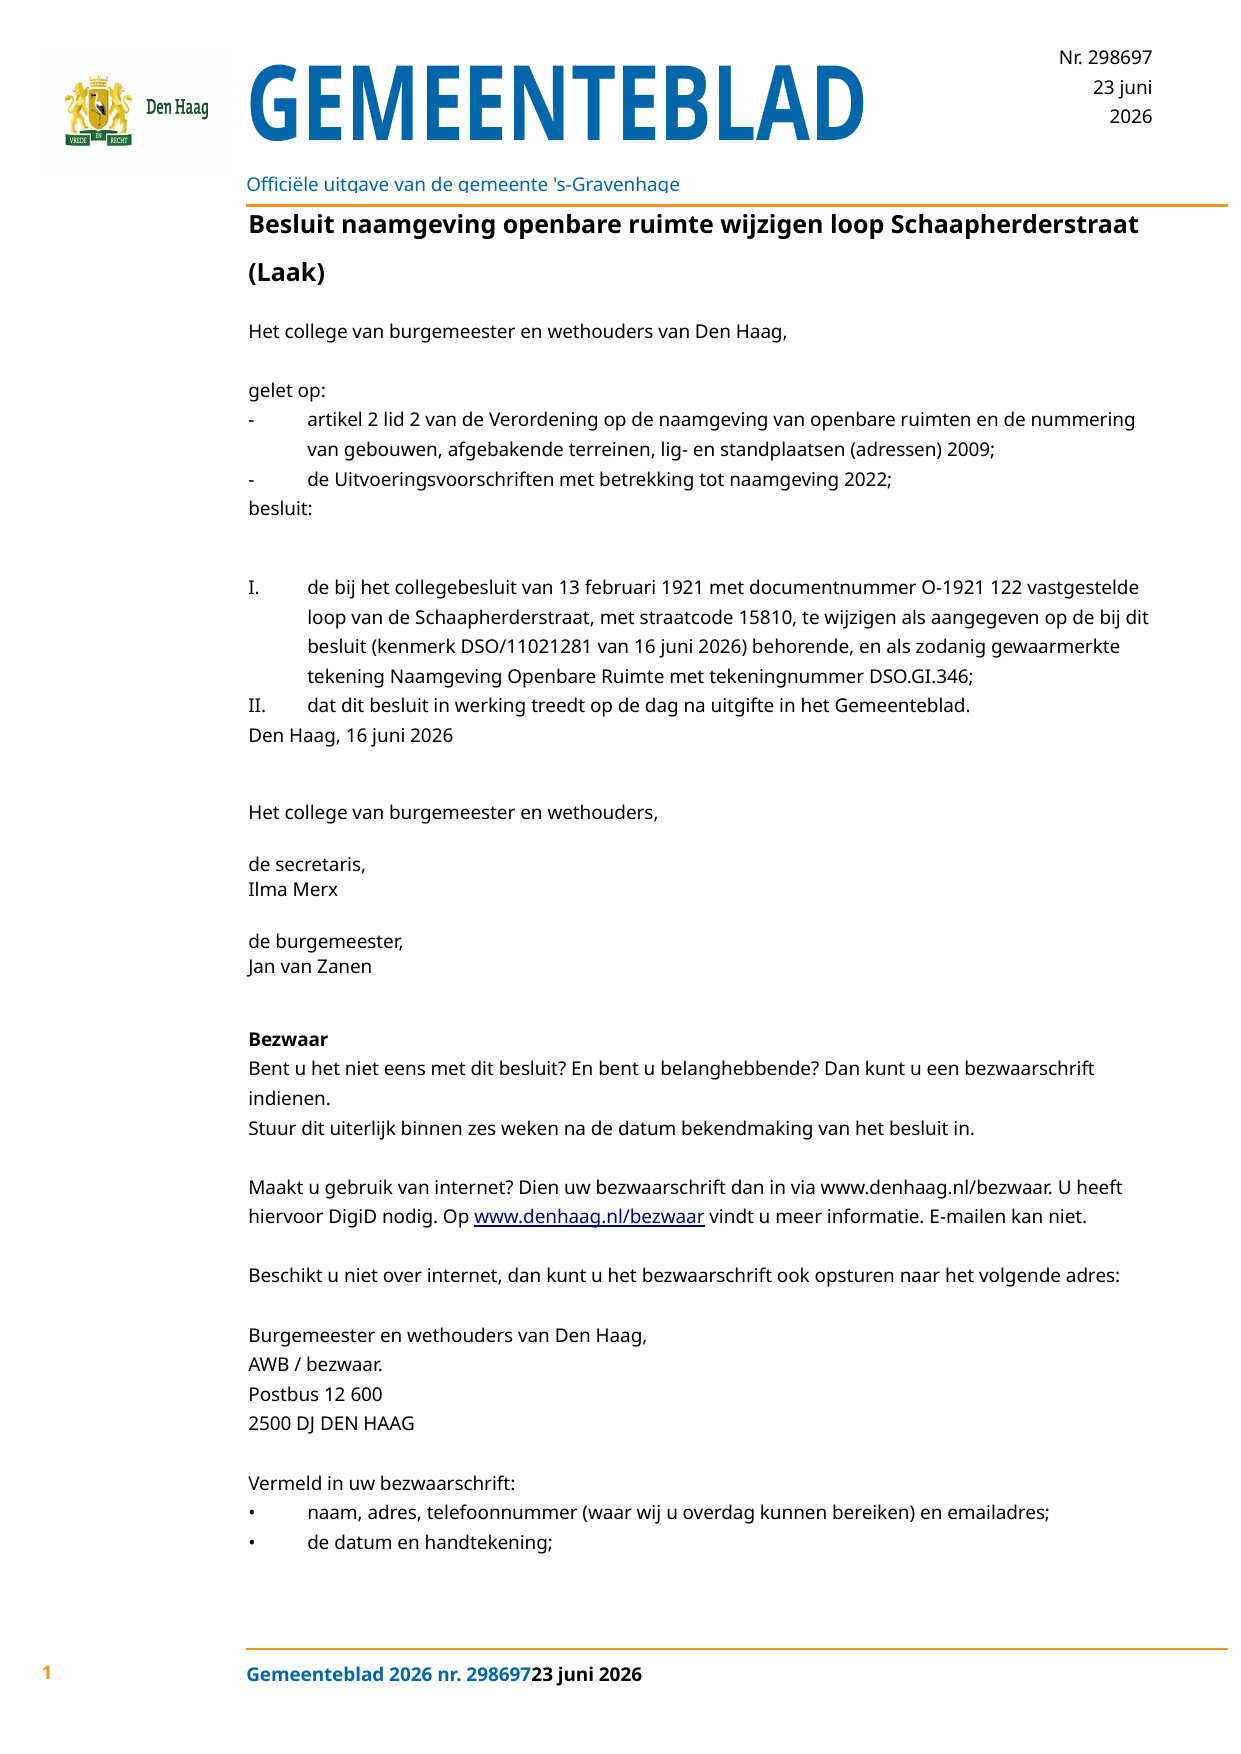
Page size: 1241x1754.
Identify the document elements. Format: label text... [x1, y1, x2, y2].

text Burgemeester en wethouders van Den Haag, [248, 1322, 1152, 1348]
text Maakt u gebruik van internet? Dien uw bezwaarschrift dan in via www.denhaag.nl/bezwaar. U heeft hiervoor DigiD nodig. Op www.denhaag.nl/bezwaar vindt u meer informatie. E-mailen kan niet. [248, 1174, 1152, 1229]
text Besluit naamgeving openbare ruimte wijzigen loop Schaapherderstraat (Laak) [248, 207, 1152, 288]
list dat dit besluit in werking treedt op de dag na uitgifte in het Gemeenteblad. [248, 693, 1152, 718]
text de burgemeester, [248, 928, 1152, 954]
list de bij het collegebesluit van 13 februari 1921 met documentnummer O-1921 122 vastgestelde loop van de Schaapherderstraat, met straatcode 15810, te wijzigen als aangegeven op de bij dit besluit (kenmerk DSO/11021281 van 16 juni 2026) behorende, en als zodanig gewaarmerkte tekening Naamgeving Openbare Ruimte met tekeningnummer DSO.GI.346; [248, 574, 1152, 689]
text Den Haag, 16 juni 2026 [248, 722, 1152, 748]
text Bezwaar [248, 1026, 1152, 1052]
text Het college van burgemeester en wethouders, [248, 799, 1152, 825]
text AWB / bezwaar. [248, 1351, 1152, 1377]
text Beschikt u niet over internet, dan kunt u het bezwaarschrift ook opsturen naar het volgende adres: [248, 1263, 1152, 1288]
text Vermeld in uw bezwaarschrift: [248, 1470, 1152, 1496]
list de Uitvoeringsvoorschriften met betrekking tot naamgeving 2022; [248, 466, 1152, 492]
text Het college van burgemeester en wethouders van Den Haag, [248, 318, 1152, 344]
text Postbus 12 600 [248, 1381, 1152, 1407]
list naam, adres, telefoonnummer (waar wij u overdag kunnen bereiken) en emailadres; [248, 1499, 1152, 1525]
text besluit: [248, 495, 1152, 521]
text Jan van Zanen [248, 954, 1152, 979]
text Bent u het niet eens met dit besluit? En bent u belanghebbende? Dan kunt u een bezwaarschrift indienen. [248, 1056, 1152, 1111]
text gelet op: [248, 377, 1152, 403]
list de datum en handtekening; [248, 1529, 1152, 1555]
text Stuur dit uiterlijk binnen zes weken na de datum bekendmaking van het besluit in. [248, 1115, 1152, 1141]
list artikel 2 lid 2 van de Verordening op de naamgeving van openbare ruimten en de nummering van gebouwen, afgebakende terreinen, lig- en standplaatsen (adressen) 2009; [248, 407, 1152, 462]
text Ilma Merx [248, 877, 1152, 902]
text 2500 DJ DEN HAAG [248, 1411, 1152, 1436]
text de secretaris, [248, 851, 1152, 877]
picture [41, 47, 231, 172]
